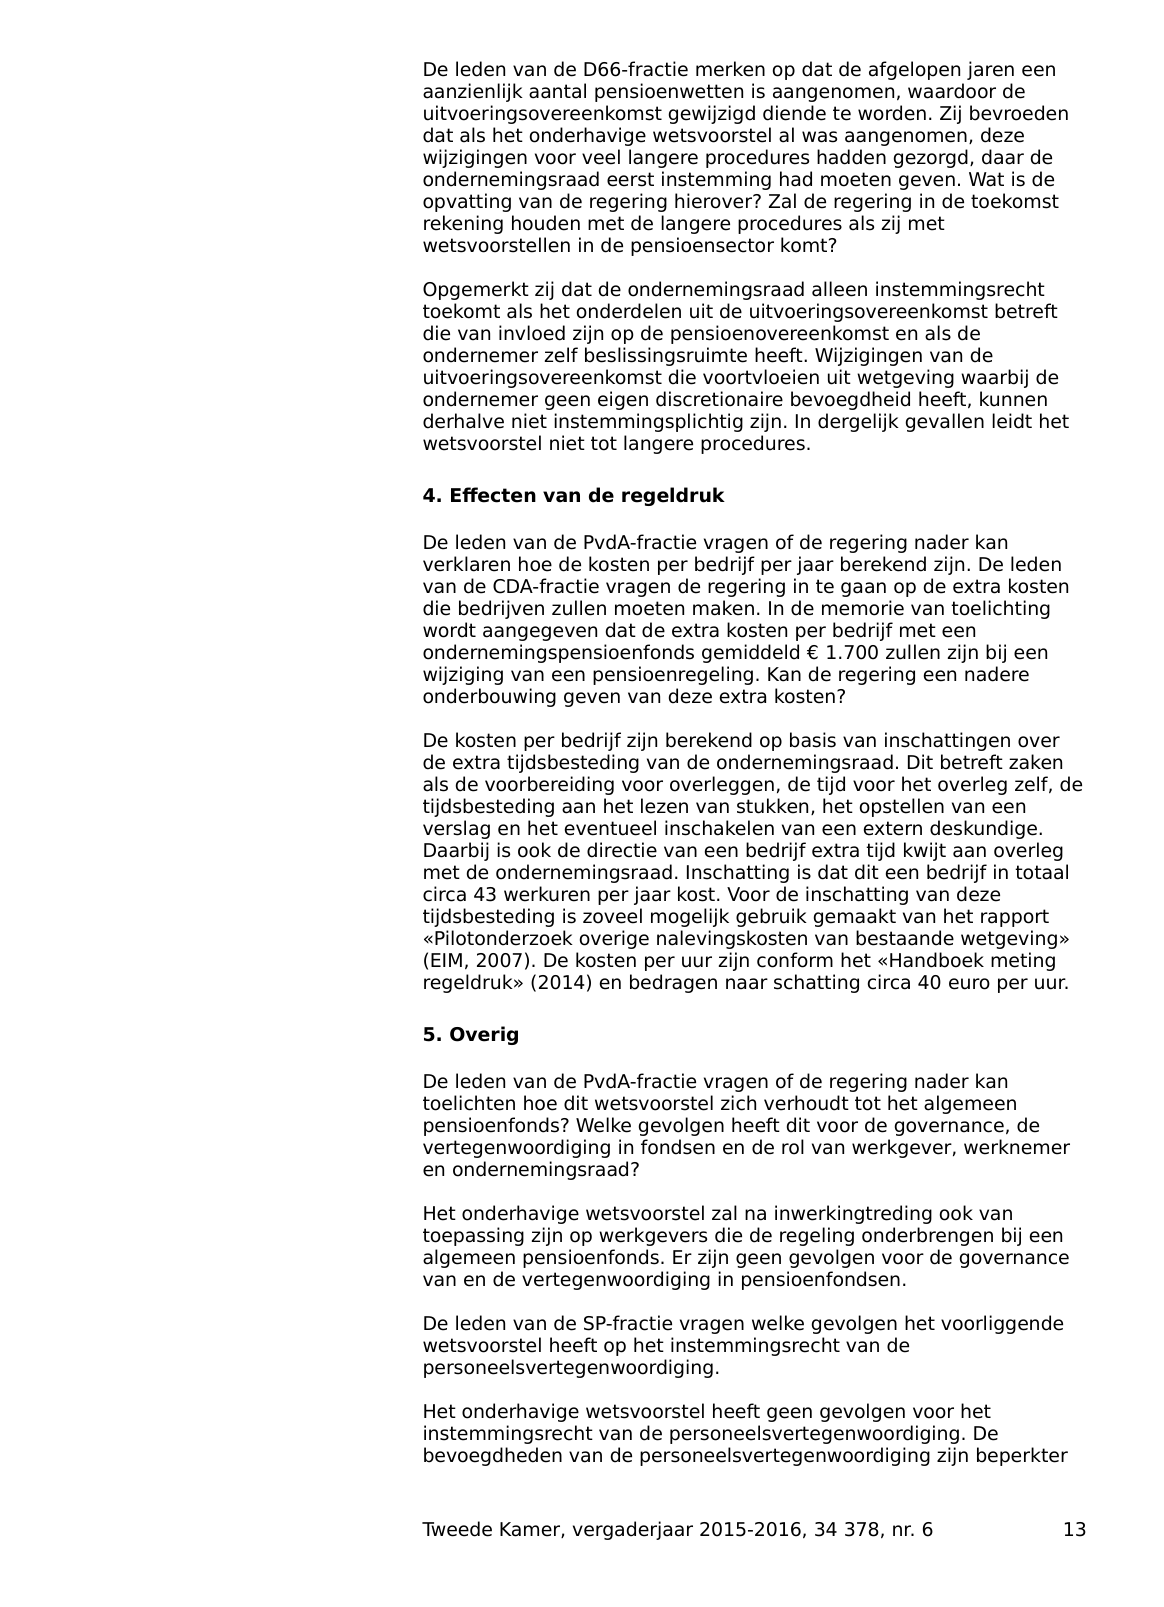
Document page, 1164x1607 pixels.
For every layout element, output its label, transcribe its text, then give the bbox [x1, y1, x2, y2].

text Het onderhavige wetsvoorstel heeft geen gevolgen voor het instemmingsrecht van de personeelsvertegenwoordiging. De bevoegdheden van de personeelsvertegenwoordiging zijn beperkter [422, 1401, 1087, 1467]
text De kosten per bedrijf zijn berekend op basis van inschattingen over de extra tijdsbesteding van de ondernemingsraad. Dit betreft zaken als de voorbereiding voor overleggen, de tijd voor het overleg zelf, de tijdsbesteding aan het lezen van stukken, het opstellen van een verslag en het eventueel inschakelen van een extern deskundige. Daarbij is ook de directie van een bedrijf extra tijd kwijt aan overleg met de ondernemingsraad. Inschatting is dat dit een bedrijf in totaal circa 43 werkuren per jaar kost. Voor de inschatting van deze tijdsbesteding is zoveel mogelijk gebruik gemaakt van het rapport «Pilotonderzoek overige nalevingskosten van bestaande wetgeving» (EIM, 2007). De kosten per uur zijn conform het «Handboek meting regeldruk» (2014) en bedragen naar schatting circa 40 euro per uur. [422, 730, 1087, 994]
subtitle 4. Effecten van de regeldruk [422, 485, 1087, 507]
text Opgemerkt zij dat de ondernemingsraad alleen instemmingsrecht toekomt als het onderdelen uit de uitvoeringsovereenkomst betreft die van invloed zijn op de pensioenovereenkomst en als de ondernemer zelf beslissingsruimte heeft. Wijzigingen van de uitvoeringsovereenkomst die voortvloeien uit wetgeving waarbij de ondernemer geen eigen discretionaire bevoegdheid heeft, kunnen derhalve niet instemmingsplichtig zijn. In dergelijk gevallen leidt het wetsvoorstel niet tot langere procedures. [422, 279, 1087, 455]
text De leden van de D66-fractie merken op dat de afgelopen jaren een aanzienlijk aantal pensioenwetten is aangenomen, waardoor de uitvoeringsovereenkomst gewijzigd diende te worden. Zij bevroeden dat als het onderhavige wetsvoorstel al was aangenomen, deze wijzigingen voor veel langere procedures hadden gezorgd, daar de ondernemingsraad eerst instemming had moeten geven. Wat is de opvatting van de regering hierover? Zal de regering in de toekomst rekening houden met de langere procedures als zij met wetsvoorstellen in de pensioensector komt? [422, 59, 1087, 257]
text Het onderhavige wetsvoorstel zal na inwerkingtreding ook van toepassing zijn op werkgevers die de regeling onderbrengen bij een algemeen pensioenfonds. Er zijn geen gevolgen voor de governance van en de vertegenwoordiging in pensioenfondsen. [422, 1203, 1087, 1291]
text De leden van de PvdA-fractie vragen of de regering nader kan toelichten hoe dit wetsvoorstel zich verhoudt tot het algemeen pensioenfonds? Welke gevolgen heeft dit voor de governance, de vertegenwoordiging in fondsen en de rol van werkgever, werknemer en ondernemingsraad? [422, 1071, 1087, 1181]
subtitle 5. Overig [422, 1024, 1087, 1046]
text De leden van de SP-fractie vragen welke gevolgen het voorliggende wetsvoorstel heeft op het instemmingsrecht van de personeelsvertegenwoordiging. [422, 1313, 1087, 1379]
text De leden van de PvdA-fractie vragen of de regering nader kan verklaren hoe de kosten per bedrijf per jaar berekend zijn. De leden van de CDA-fractie vragen de regering in te gaan op de extra kosten die bedrijven zullen moeten maken. In de memorie van toelichting wordt aangegeven dat de extra kosten per bedrijf met een ondernemingspensioenfonds gemiddeld € 1.700 zullen zijn bij een wijziging van een pensioenregeling. Kan de regering een nadere onderbouwing geven van deze extra kosten? [422, 532, 1087, 708]
